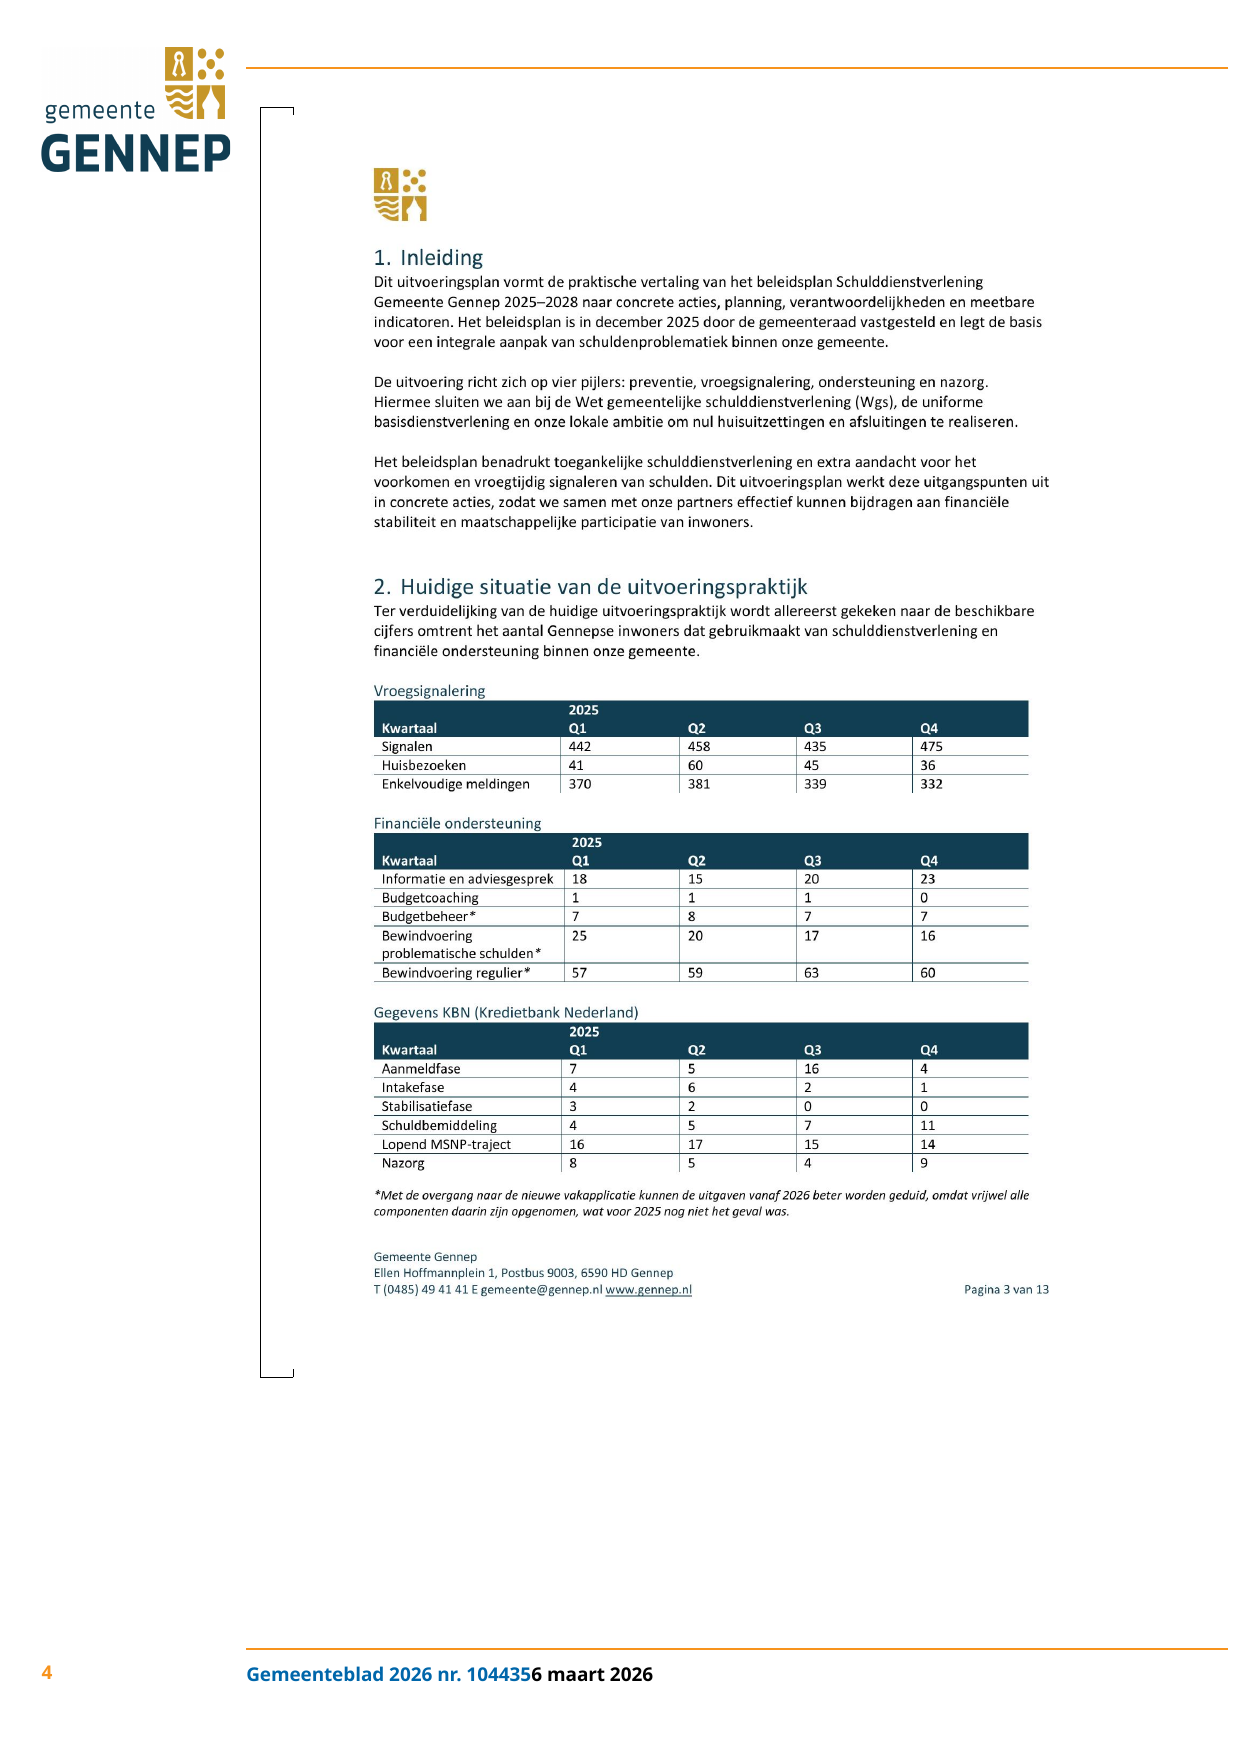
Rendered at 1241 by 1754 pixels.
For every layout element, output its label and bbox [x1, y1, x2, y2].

picture [41, 47, 231, 172]
picture [268, 115, 1155, 1369]
